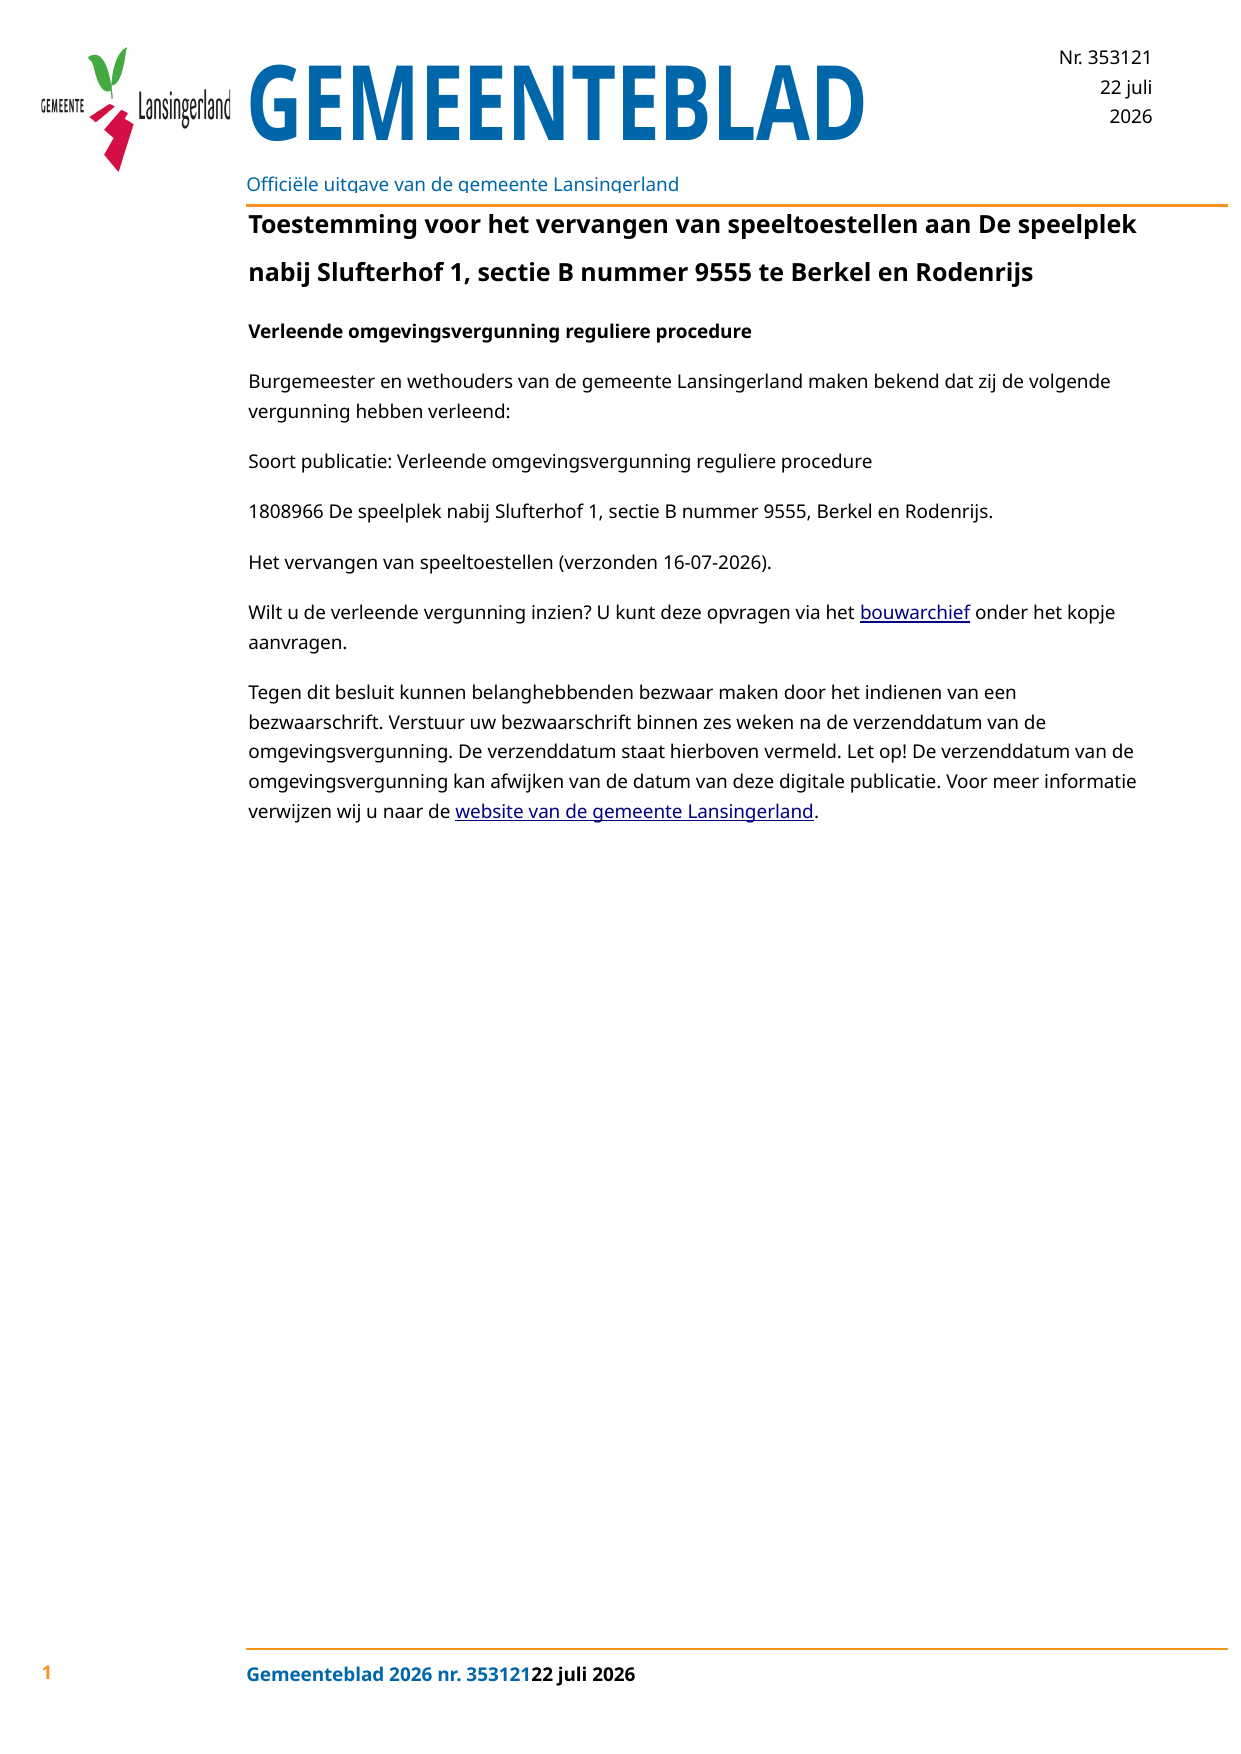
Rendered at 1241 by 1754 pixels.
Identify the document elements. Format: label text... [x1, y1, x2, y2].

text Burgemeester en wethouders van de gemeente Lansingerland maken bekend dat zij de volgende vergunning hebben verleend: [248, 368, 1152, 424]
picture [41, 47, 231, 172]
text Verleende omgevingsvergunning reguliere procedure [248, 318, 1152, 344]
text Wilt u de verleende vergunning inzien? U kunt deze opvragen via het bouwarchief onder het kopje aanvragen. [248, 599, 1152, 655]
text Het vervangen van speeltoestellen (verzonden 16-07-2026). [248, 549, 1152, 575]
text 1808966 De speelplek nabij Slufterhof 1, sectie B nummer 9555, Berkel en Rodenrijs. [248, 499, 1152, 524]
text Soort publicatie: Verleende omgevingsvergunning reguliere procedure [248, 448, 1152, 474]
text Toestemming voor het vervangen van speeltoestellen aan De speelplek nabij Slufterhof 1, sectie B nummer 9555 te Berkel en Rodenrijs [248, 207, 1152, 288]
text Tegen dit besluit kunnen belanghebbenden bezwaar maken door het indienen van een bezwaarschrift. Verstuur uw bezwaarschrift binnen zes weken na de verzenddatum van de omgevingsvergunning. De verzenddatum staat hierboven vermeld. Let op! De verzenddatum van de omgevingsvergunning kan afwijken van de datum van deze digitale publicatie. Voor meer informatie verwijzen wij u naar de website van de gemeente Lansingerland. [248, 679, 1152, 824]
